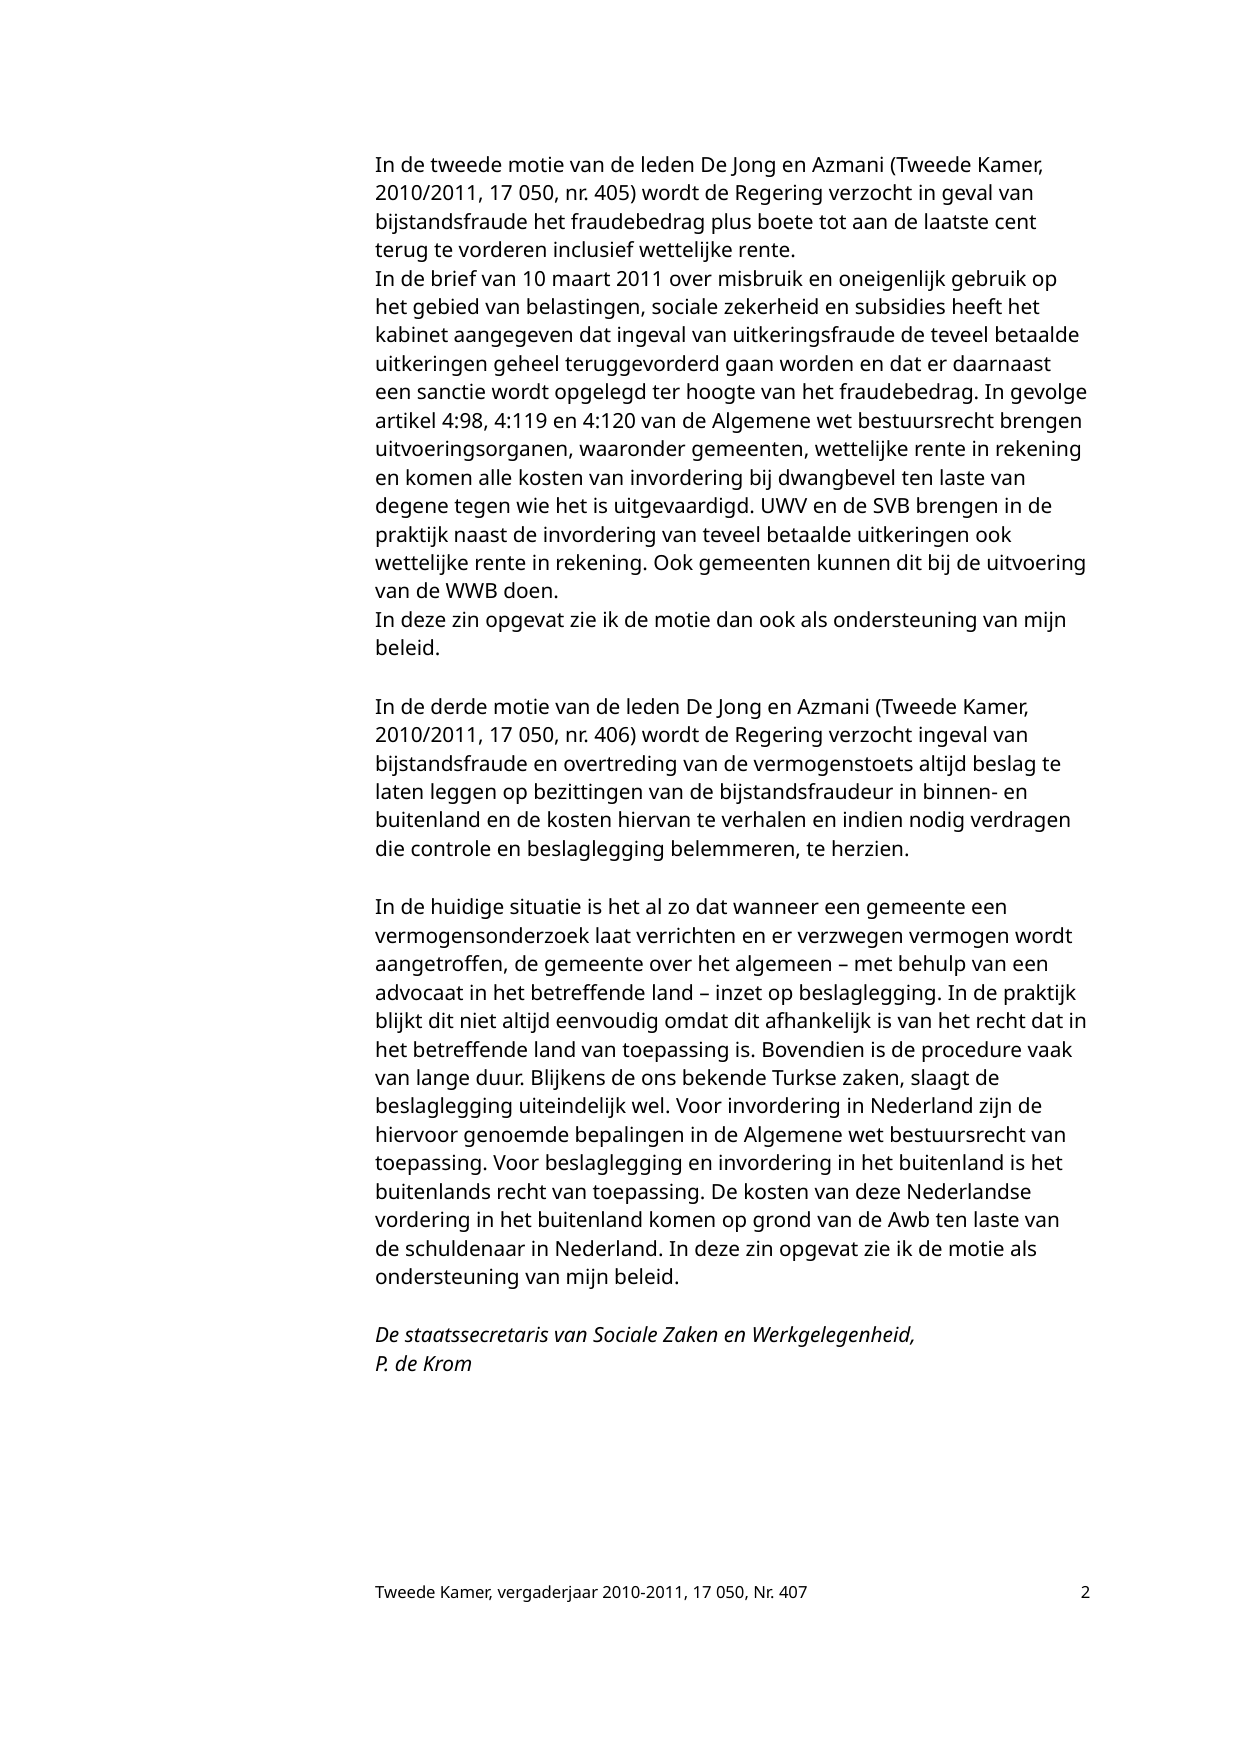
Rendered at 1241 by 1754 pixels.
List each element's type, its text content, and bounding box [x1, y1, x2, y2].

text In de huidige situatie is het al zo dat wanneer een gemeente een vermogensonderzoek laat verrichten en er verzwegen vermogen wordt aangetroffen, de gemeente over het algemeen – met behulp van een advocaat in het betreffende land – inzet op beslaglegging. In de praktijk blijkt dit niet altijd eenvoudig omdat dit afhankelijk is van het recht dat in het betreffende land van toepassing is. Bovendien is de procedure vaak van lange duur. Blijkens de ons bekende Turkse zaken, slaagt de beslaglegging uiteindelijk wel. Voor invordering in Nederland zijn de hiervoor genoemde bepalingen in de Algemene wet bestuursrecht van toepassing. Voor beslaglegging en invordering in het buitenland is het buitenlands recht van toepassing. De kosten van deze Nederlandse vordering in het buitenland komen op grond van de Awb ten laste van de schuldenaar in Nederland. In deze zin opgevat zie ik de motie als ondersteuning van mijn beleid. [375, 892, 1090, 1291]
text In deze zin opgevat zie ik de motie dan ook als ondersteuning van mijn beleid. [375, 605, 1090, 662]
text In de derde motie van de leden De Jong en Azmani (Tweede Kamer, 2010/2011, 17 050, nr. 406) wordt de Regering verzocht ingeval van bijstandsfraude en overtreding van de vermogenstoets altijd beslag te laten leggen op bezittingen van de bijstandsfraudeur in binnen- en buitenland en de kosten hiervan te verhalen en indien nodig verdragen die controle en beslaglegging belemmeren, te herzien. [375, 692, 1090, 862]
text In de brief van 10 maart 2011 over misbruik en oneigenlijk gebruik op het gebied van belastingen, sociale zekerheid en subsidies heeft het kabinet aangegeven dat ingeval van uitkeringsfraude de teveel betaalde uitkeringen geheel teruggevorderd gaan worden en dat er daarnaast een sanctie wordt opgelegd ter hoogte van het fraudebedrag. In gevolge artikel 4:98, 4:119 en 4:120 van de Algemene wet bestuursrecht brengen uitvoeringsorganen, waaronder gemeenten, wettelijke rente in rekening en komen alle kosten van invordering bij dwangbevel ten laste van degene tegen wie het is uitgevaardigd. UWV en de SVB brengen in de praktijk naast de invordering van teveel betaalde uitkeringen ook wettelijke rente in rekening. Ook gemeenten kunnen dit bij de uitvoering van de WWB doen. [375, 264, 1090, 605]
text In de tweede motie van de leden De Jong en Azmani (Tweede Kamer, 2010/2011, 17 050, nr. 405) wordt de Regering verzocht in geval van bijstandsfraude het fraudebedrag plus boete tot aan de laatste cent terug te vorderen inclusief wettelijke rente. [375, 150, 1090, 264]
text P. de Krom [375, 1349, 1090, 1377]
text De staatssecretaris van Sociale Zaken en Werkgelegenheid, [375, 1321, 1090, 1349]
